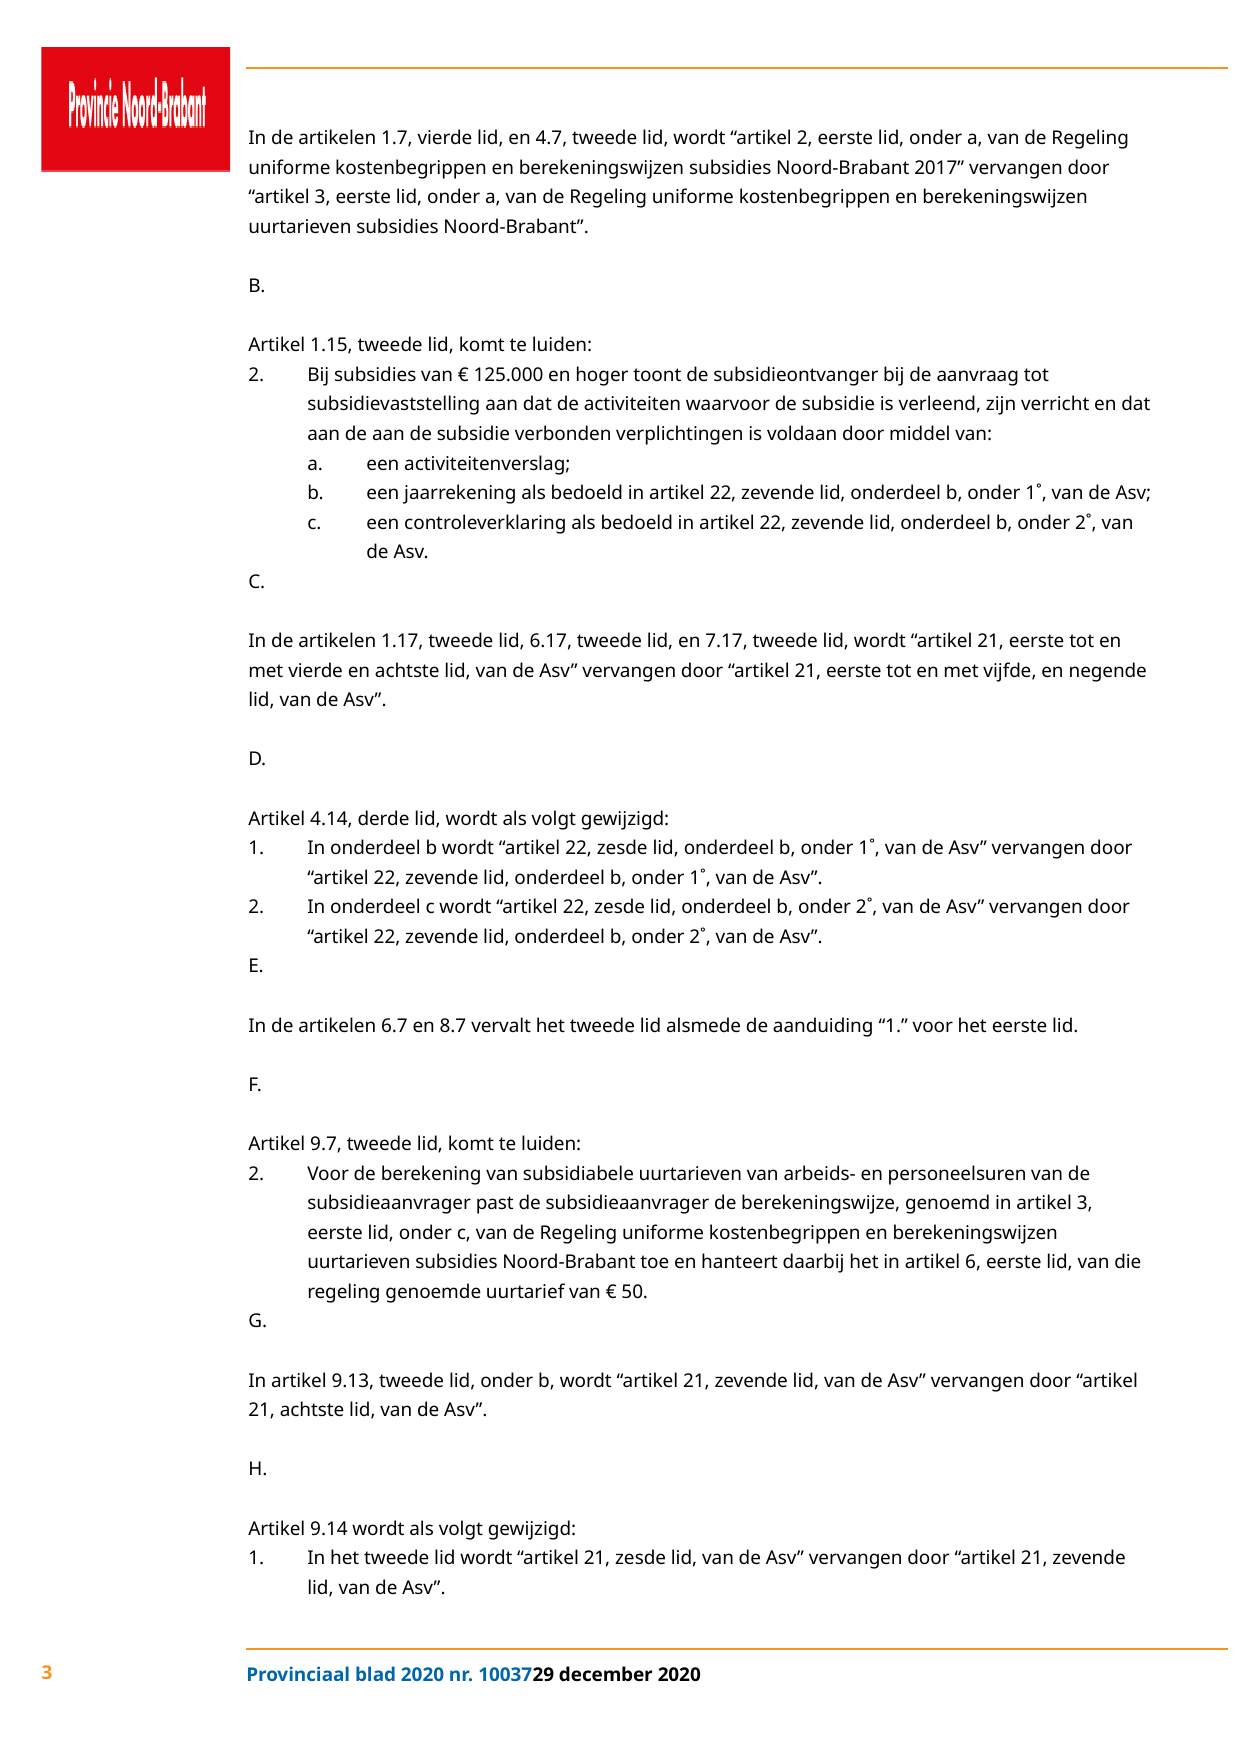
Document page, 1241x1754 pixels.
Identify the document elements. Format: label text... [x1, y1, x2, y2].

list een jaarrekening als bedoeld in artikel 22, zevende lid, onderdeel b, onder 1˚, van de Asv; [307, 479, 1152, 505]
text Artikel 9.14 wordt als volgt gewijzigd: [248, 1515, 1152, 1541]
text F. [248, 1071, 1152, 1097]
list Voor de berekening van subsidiabele uurtarieven van arbeids- en personeelsuren van de subsidieaanvrager past de subsidieaanvrager de berekeningswijze, genoemd in artikel 3, eerste lid, onder c, van de Regeling uniforme kostenbegrippen en berekeningswijzen uurtarieven subsidies Noord-Brabant toe en hanteert daarbij het in artikel 6, eerste lid, van die regeling genoemde uurtarief van € 50. [248, 1160, 1152, 1304]
text E. [248, 953, 1152, 978]
list een activiteitenverslag; [307, 450, 1152, 476]
text Artikel 1.15, tweede lid, komt te luiden: [248, 331, 1152, 357]
text In artikel 9.13, tweede lid, onder b, wordt “artikel 21, zevende lid, van de Asv” vervangen door “artikel 21, achtste lid, van de Asv”. [248, 1367, 1152, 1422]
text In de artikelen 1.17, tweede lid, 6.17, tweede lid, en 7.17, tweede lid, wordt “artikel 21, eerste tot en met vierde en achtste lid, van de Asv” vervangen door “artikel 21, eerste tot en met vijfde, en negende lid, van de Asv”. [248, 627, 1152, 712]
text D. [248, 746, 1152, 771]
list In onderdeel b wordt “artikel 22, zesde lid, onderdeel b, onder 1˚, van de Asv” vervangen door “artikel 22, zevende lid, onderdeel b, onder 1˚, van de Asv”. [248, 834, 1152, 890]
text In de artikelen 6.7 en 8.7 vervalt het tweede lid alsmede de aanduiding “1.” voor het eerste lid. [248, 1012, 1152, 1038]
text Artikel 4.14, derde lid, wordt als volgt gewijzigd: [248, 805, 1152, 831]
picture [41, 47, 231, 172]
text In de artikelen 1.7, vierde lid, en 4.7, tweede lid, wordt “artikel 2, eerste lid, onder a, van de Regeling uniforme kostenbegrippen en berekeningswijzen subsidies Noord-Brabant 2017” vervangen door “artikel 3, eerste lid, onder a, van de Regeling uniforme kostenbegrippen en berekeningswijzen uurtarieven subsidies Noord-Brabant”. [248, 124, 1152, 239]
text H. [248, 1456, 1152, 1481]
list In onderdeel c wordt “artikel 22, zesde lid, onderdeel b, onder 2˚, van de Asv” vervangen door “artikel 22, zevende lid, onderdeel b, onder 2˚, van de Asv”. [248, 893, 1152, 949]
list Bij subsidies van € 125.000 en hoger toont de subsidieontvanger bij de aanvraag tot subsidievaststelling aan dat de activiteiten waarvoor de subsidie is verleend, zijn verricht en dat aan de aan de subsidie verbonden verplichtingen is voldaan door middel van: [248, 361, 1152, 446]
list een controleverklaring als bedoeld in artikel 22, zevende lid, onderdeel b, onder 2˚, van de Asv. [307, 509, 1152, 564]
text B. [248, 272, 1152, 298]
text G. [248, 1308, 1152, 1333]
text Artikel 9.7, tweede lid, komt te luiden: [248, 1130, 1152, 1156]
list In het tweede lid wordt “artikel 21, zesde lid, van de Asv” vervangen door “artikel 21, zevende lid, van de Asv”. [248, 1544, 1152, 1600]
text C. [248, 568, 1152, 594]
